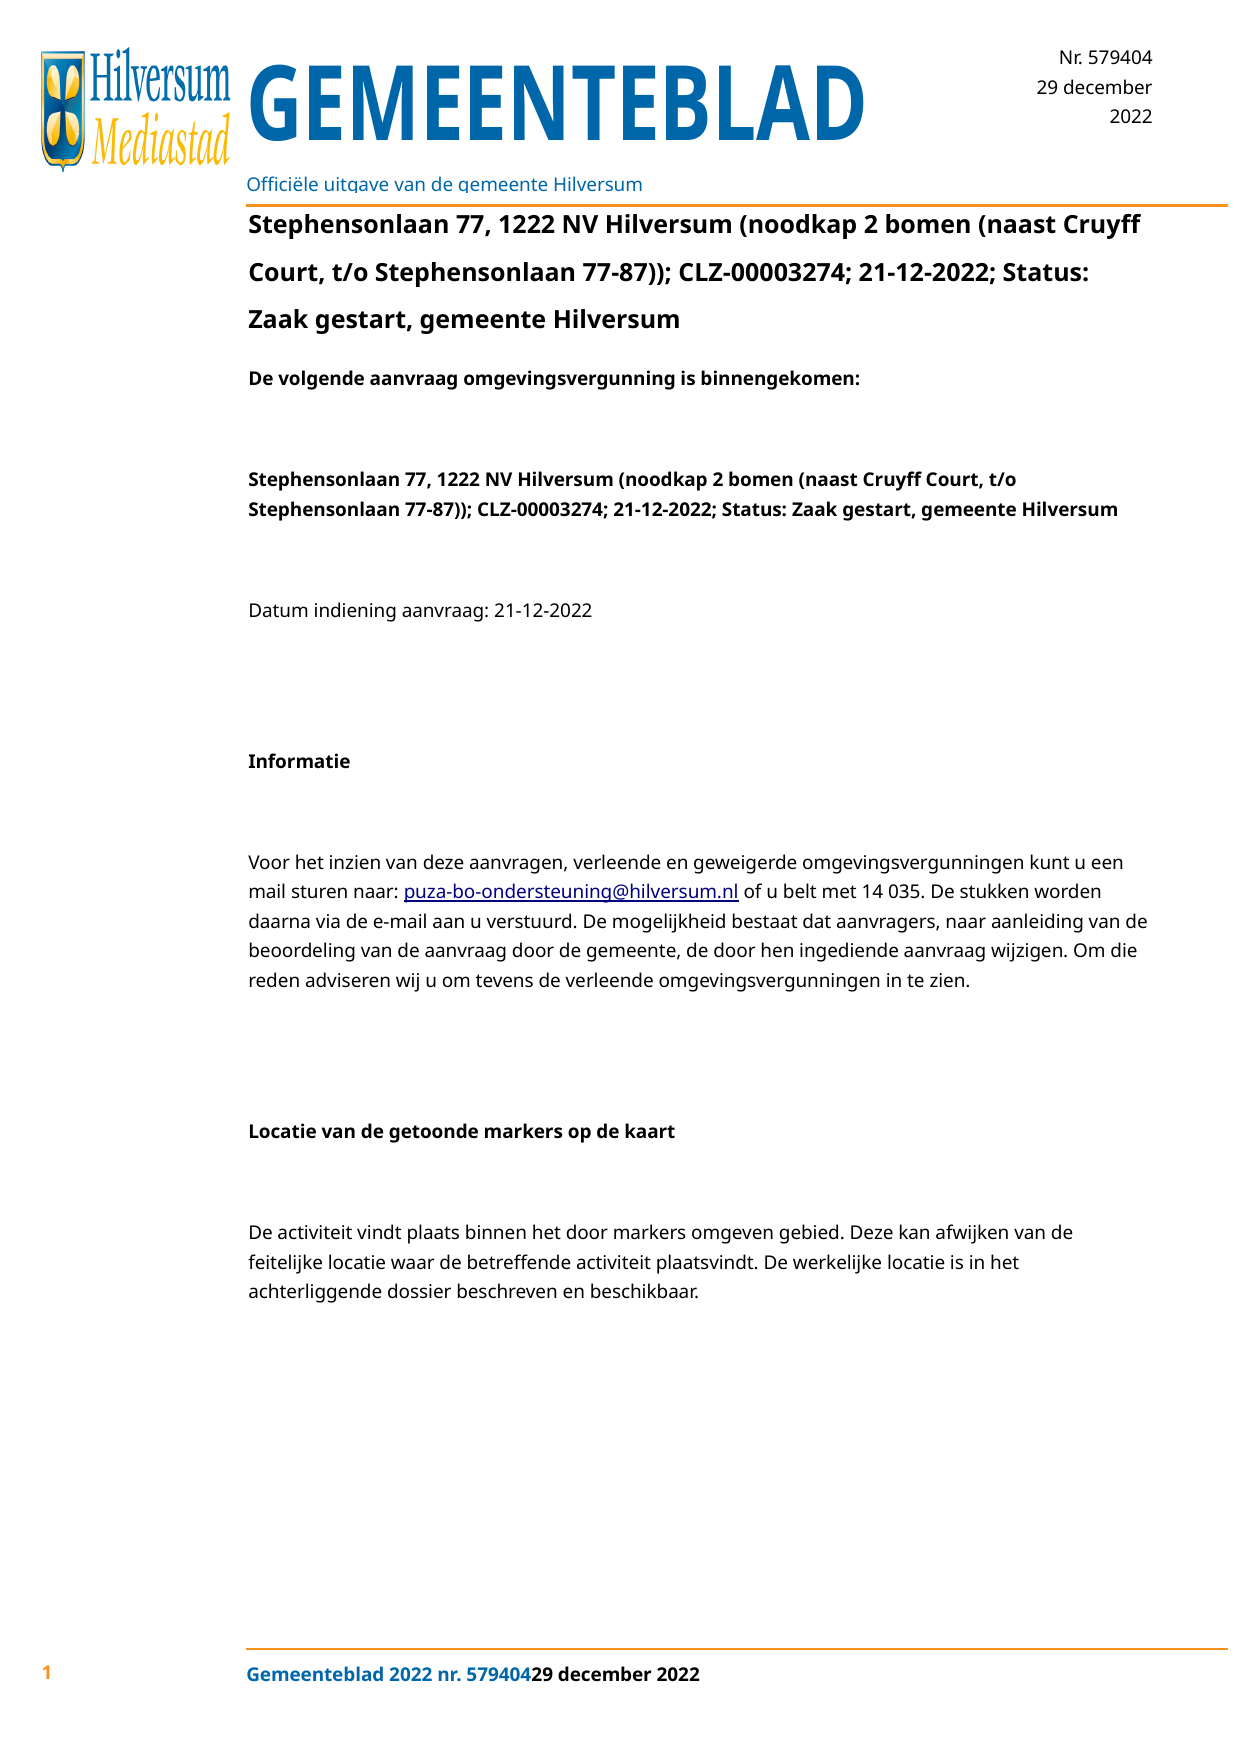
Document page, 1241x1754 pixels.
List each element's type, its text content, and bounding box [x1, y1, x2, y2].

text Stephensonlaan 77, 1222 NV Hilversum (noodkap 2 bomen (naast Cruyff Court, t/o Stephensonlaan 77-87)); CLZ-00003274; 21-12-2022; Status: Zaak gestart, gemeente Hilversum [248, 207, 1152, 336]
text Informatie [248, 748, 1152, 774]
text Locatie van de getoonde markers op de kaart [248, 1118, 1152, 1144]
text Stephensonlaan 77, 1222 NV Hilversum (noodkap 2 bomen (naast Cruyff Court, t/o Stephensonlaan 77-87)); CLZ-00003274; 21-12-2022; Status: Zaak gestart, gemeente Hilversum [248, 466, 1152, 522]
text De activiteit vindt plaats binnen het door markers omgeven gebied. Deze kan afwijken van de feitelijke locatie waar de betreffende activiteit plaatsvindt. De werkelijke locatie is in het achterliggende dossier beschreven en beschikbaar. [248, 1219, 1152, 1304]
picture [41, 47, 231, 172]
text Voor het inzien van deze aanvragen, verleende en geweigerde omgevingsvergunningen kunt u een mail sturen naar: puza-bo-ondersteuning@hilversum.nl of u belt met 14 035. De stukken worden daarna via de e-mail aan u verstuurd. De mogelijkheid bestaat dat aanvragers, naar aanleiding van de beoordeling van de aanvraag door de gemeente, de door hen ingediende aanvraag wijzigen. Om die reden adviseren wij u om tevens de verleende omgevingsvergunningen in te zien. [248, 849, 1152, 993]
text Datum indiening aanvraag: 21-12-2022 [248, 597, 1152, 622]
text De volgende aanvraag omgevingsvergunning is binnengekomen: [248, 366, 1152, 391]
